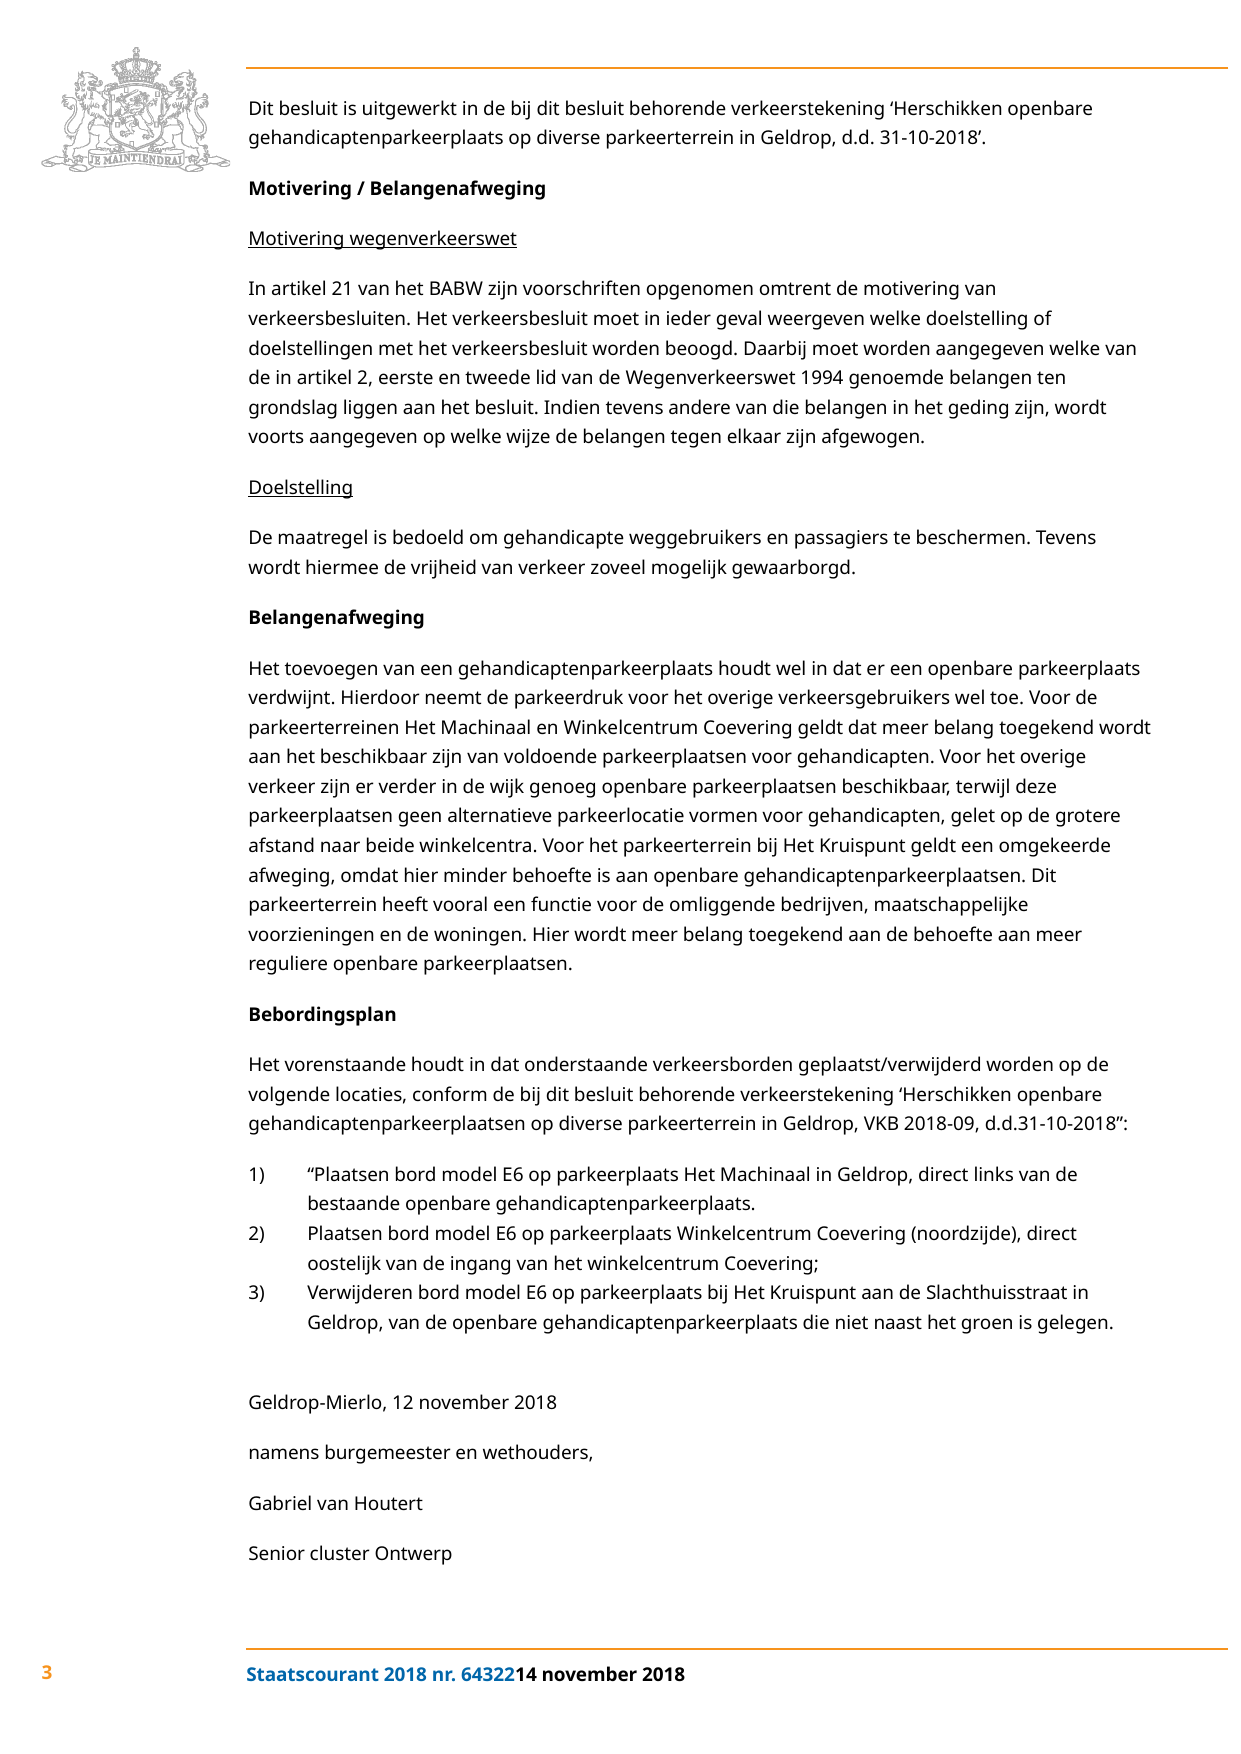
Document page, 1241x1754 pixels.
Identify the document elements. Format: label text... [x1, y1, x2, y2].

picture [41, 47, 231, 172]
text Bebordingsplan [248, 1001, 1152, 1027]
text Senior cluster Ontwerp [248, 1540, 1152, 1566]
list “Plaatsen bord model E6 op parkeerplaats Het Machinaal in Geldrop, direct links van de bestaande openbare gehandicaptenparkeerplaats. [248, 1161, 1152, 1216]
text De maatregel is bedoeld om gehandicapte weggebruikers en passagiers te beschermen. Tevens wordt hiermee de vrijheid van verkeer zoveel mogelijk gewaarborgd. [248, 524, 1152, 580]
text Motivering / Belangenafweging [248, 175, 1152, 201]
text Geldrop-Mierlo, 12 november 2018 [248, 1389, 1152, 1415]
text Belangenafweging [248, 604, 1152, 630]
list Verwijderen bord model E6 op parkeerplaats bij Het Kruispunt aan de Slachthuisstraat in Geldrop, van de openbare gehandicaptenparkeerplaats die niet naast het groen is gelegen. [248, 1279, 1152, 1335]
text Gabriel van Houtert [248, 1490, 1152, 1516]
text Doelstelling [248, 474, 1152, 500]
text namens burgemeester en wethouders, [248, 1439, 1152, 1465]
text Motivering wegenverkeerswet [248, 225, 1152, 251]
text Het vorenstaande houdt in dat onderstaande verkeersborden geplaatst/verwijderd worden op de volgende locaties, conform de bij dit besluit behorende verkeerstekening ‘Herschikken openbare gehandicaptenparkeerplaatsen op diverse parkeerterrein in Geldrop, VKB 2018-09, d.d.31-10-2018”: [248, 1051, 1152, 1136]
list Plaatsen bord model E6 op parkeerplaats Winkelcentrum Coevering (noordzijde), direct oostelijk van de ingang van het winkelcentrum Coevering; [248, 1220, 1152, 1276]
text Het toevoegen van een gehandicaptenparkeerplaats houdt wel in dat er een openbare parkeerplaats verdwijnt. Hierdoor neemt de parkeerdruk voor het overige verkeersgebruikers wel toe. Voor de parkeerterreinen Het Machinaal en Winkelcentrum Coevering geldt dat meer belang toegekend wordt aan het beschikbaar zijn van voldoende parkeerplaatsen voor gehandicapten. Voor het overige verkeer zijn er verder in de wijk genoeg openbare parkeerplaatsen beschikbaar, terwijl deze parkeerplaatsen geen alternatieve parkeerlocatie vormen voor gehandicapten, gelet op de grotere afstand naar beide winkelcentra. Voor het parkeerterrein bij Het Kruispunt geldt een omgekeerde afweging, omdat hier minder behoefte is aan openbare gehandicaptenparkeerplaatsen. Dit parkeerterrein heeft vooral een functie voor de omliggende bedrijven, maatschappelijke voorzieningen en de woningen. Hier wordt meer belang toegekend aan de behoefte aan meer reguliere openbare parkeerplaatsen. [248, 655, 1152, 976]
text In artikel 21 van het BABW zijn voorschriften opgenomen omtrent de motivering van verkeersbesluiten. Het verkeersbesluit moet in ieder geval weergeven welke doelstelling of doelstellingen met het verkeersbesluit worden beoogd. Daarbij moet worden aangegeven welke van de in artikel 2, eerste en tweede lid van de Wegenverkeerswet 1994 genoemde belangen ten grondslag liggen aan het besluit. Indien tevens andere van die belangen in het geding zijn, wordt voorts aangegeven op welke wijze de belangen tegen elkaar zijn afgewogen. [248, 276, 1152, 449]
text Dit besluit is uitgewerkt in de bij dit besluit behorende verkeerstekening ‘Herschikken openbare gehandicaptenparkeerplaats op diverse parkeerterrein in Geldrop, d.d. 31-10-2018’. [248, 95, 1152, 150]
